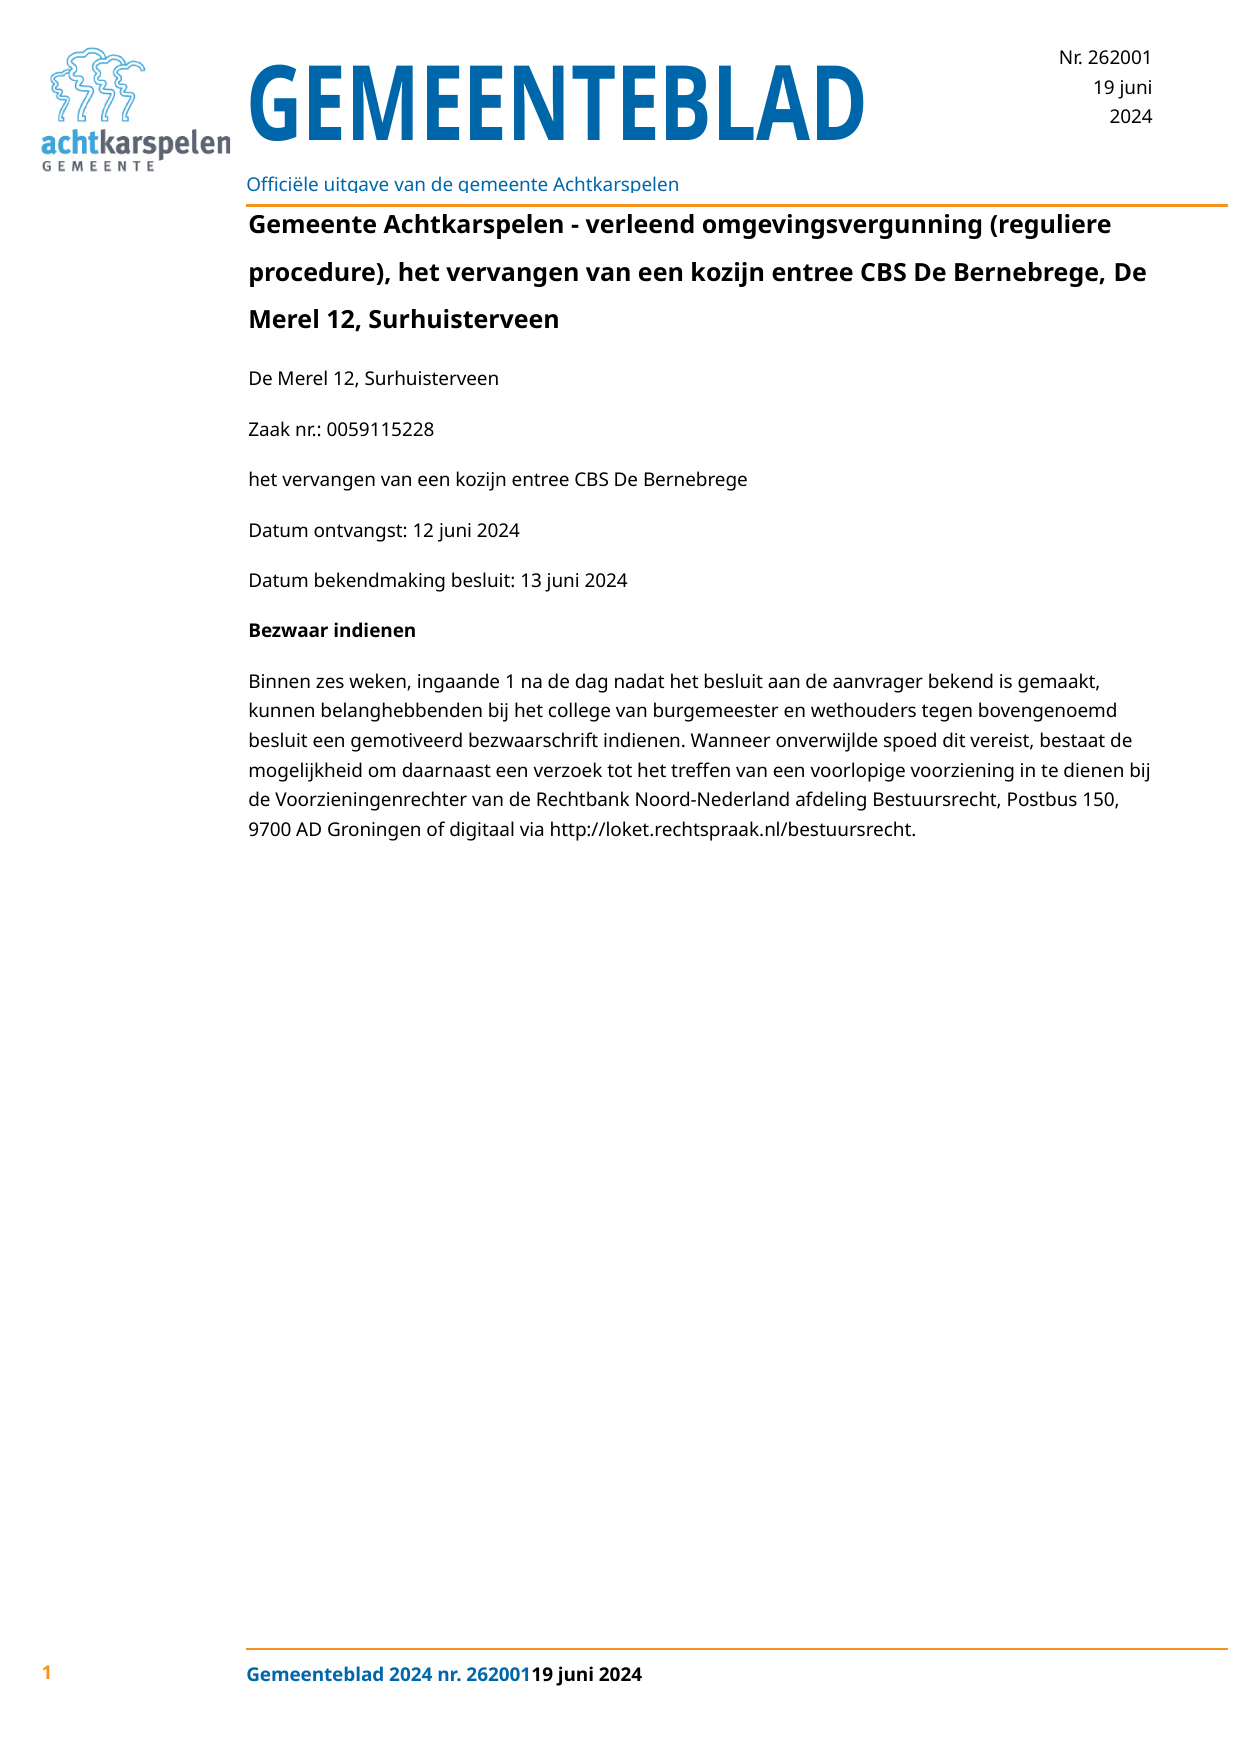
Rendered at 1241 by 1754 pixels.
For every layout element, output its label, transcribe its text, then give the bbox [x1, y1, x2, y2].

text het vervangen van een kozijn entree CBS De Bernebrege [248, 466, 1152, 492]
text Binnen zes weken, ingaande 1 na de dag nadat het besluit aan de aanvrager bekend is gemaakt, kunnen belanghebbenden bij het college van burgemeester en wethouders tegen bovengenoemd besluit een gemotiveerd bezwaarschrift indienen. Wanneer onverwijlde spoed dit vereist, bestaat de mogelijkheid om daarnaast een verzoek tot het treffen van een voorlopige voorziening in te dienen bij de Voorzieningenrechter van de Rechtbank Noord-Nederland afdeling Bestuursrecht, Postbus 150, 9700 AD Groningen of digitaal via http://loket.rechtspraak.nl/bestuursrecht. [248, 668, 1152, 842]
picture [41, 47, 231, 172]
text Gemeente Achtkarspelen - verleend omgevingsvergunning (reguliere procedure), het vervangen van een kozijn entree CBS De Bernebrege, De Merel 12, Surhuisterveen [248, 207, 1152, 336]
text Datum ontvangst: 12 juni 2024 [248, 517, 1152, 542]
text Datum bekendmaking besluit: 13 juni 2024 [248, 567, 1152, 593]
text De Merel 12, Surhuisterveen [248, 366, 1152, 391]
text Bezwaar indienen [248, 618, 1152, 643]
text Zaak nr.: 0059115228 [248, 416, 1152, 442]
